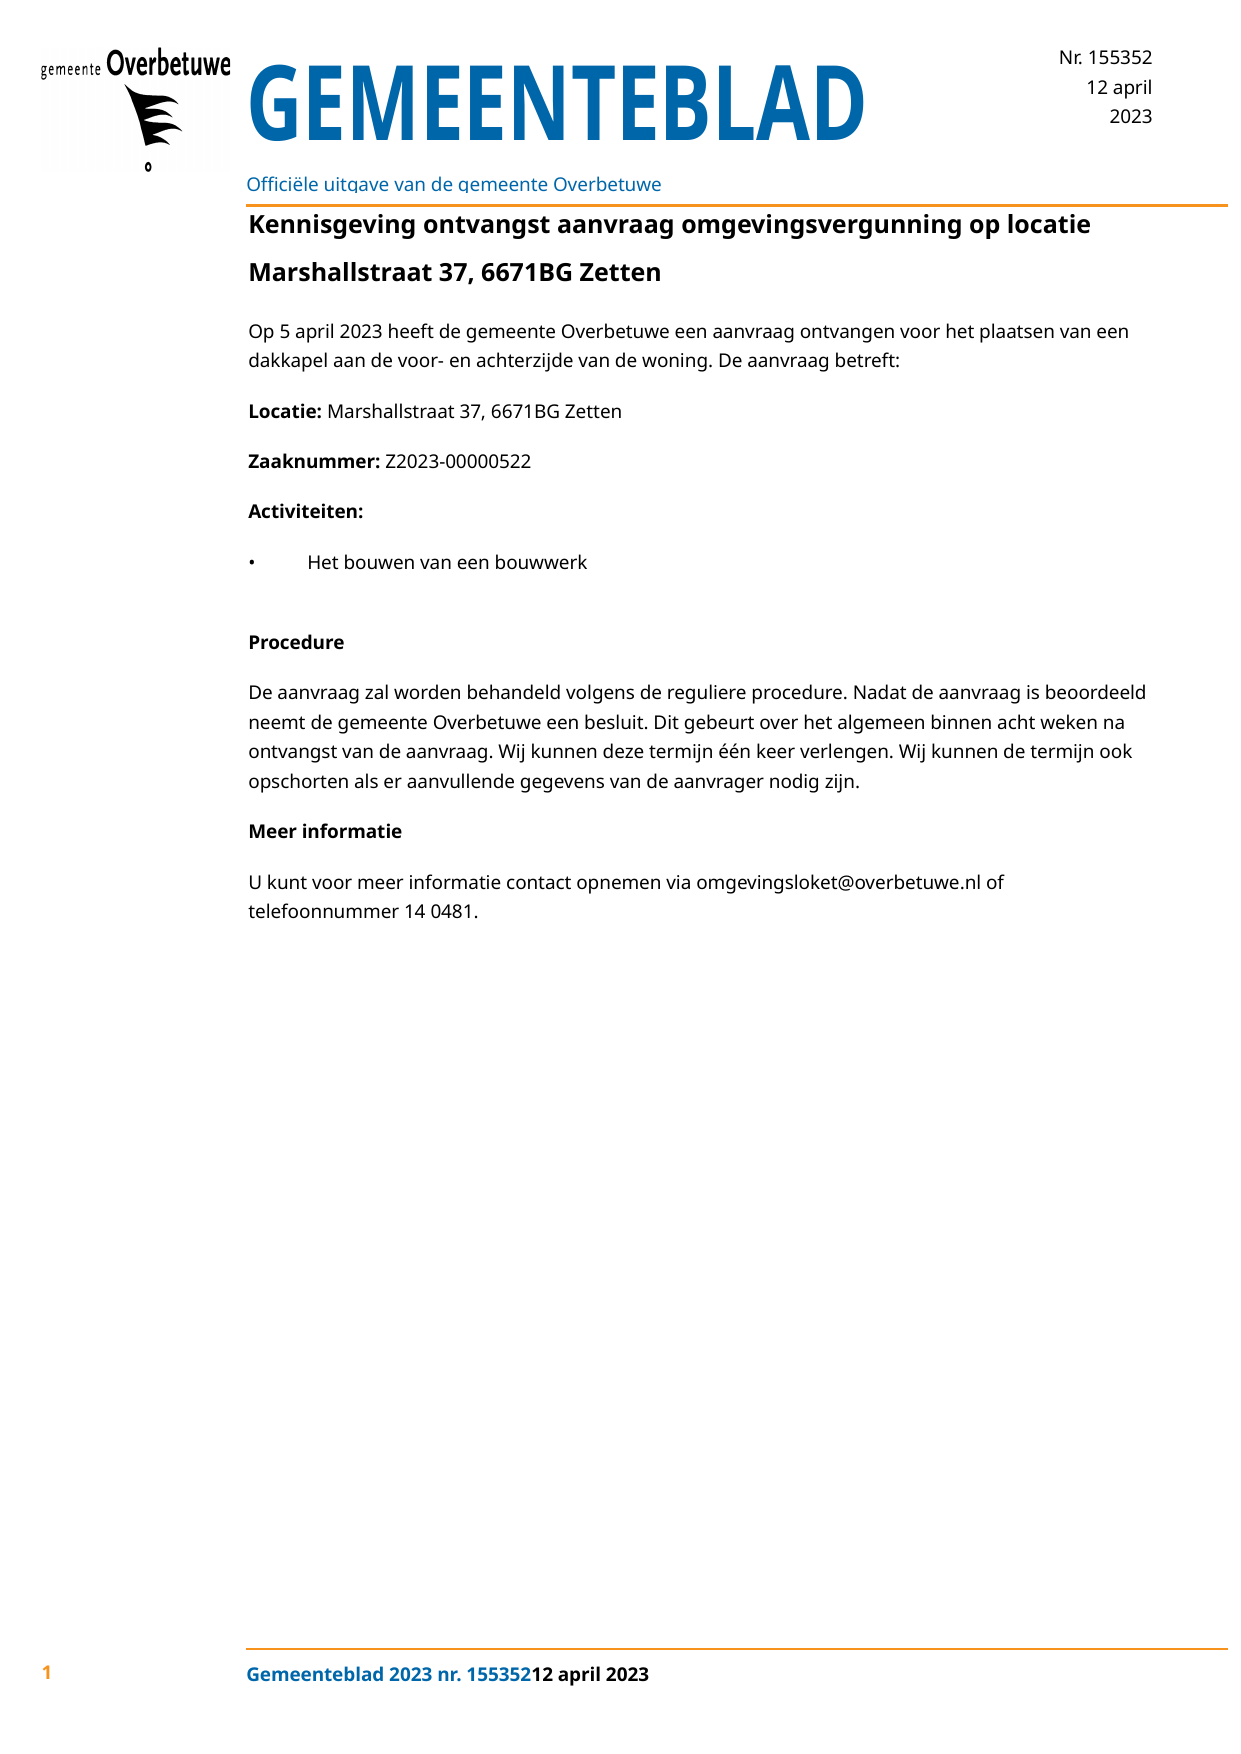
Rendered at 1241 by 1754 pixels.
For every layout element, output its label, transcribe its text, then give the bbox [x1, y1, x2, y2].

text Meer informatie [248, 819, 1152, 844]
text Locatie: Marshallstraat 37, 6671BG Zetten [248, 398, 1152, 424]
text Op 5 april 2023 heeft de gemeente Overbetuwe een aanvraag ontvangen voor het plaatsen van een dakkapel aan de voor- en achterzijde van de woning. De aanvraag betreft: [248, 318, 1152, 373]
picture [41, 47, 231, 172]
text Procedure [248, 629, 1152, 655]
text Kennisgeving ontvangst aanvraag omgevingsvergunning op locatie Marshallstraat 37, 6671BG Zetten [248, 207, 1152, 288]
text U kunt voor meer informatie contact opnemen via omgevingsloket@overbetuwe.nl of telefoonnummer 14 0481. [248, 869, 1152, 924]
text Zaaknummer: Z2023-00000522 [248, 448, 1152, 474]
list Het bouwen van een bouwwerk [248, 549, 1152, 575]
text Activiteiten: [248, 499, 1152, 524]
text De aanvraag zal worden behandeld volgens de reguliere procedure. Nadat de aanvraag is beoordeeld neemt de gemeente Overbetuwe een besluit. Dit gebeurt over het algemeen binnen acht weken na ontvangst van de aanvraag. Wij kunnen deze termijn één keer verlengen. Wij kunnen de termijn ook opschorten als er aanvullende gegevens van de aanvrager nodig zijn. [248, 679, 1152, 794]
